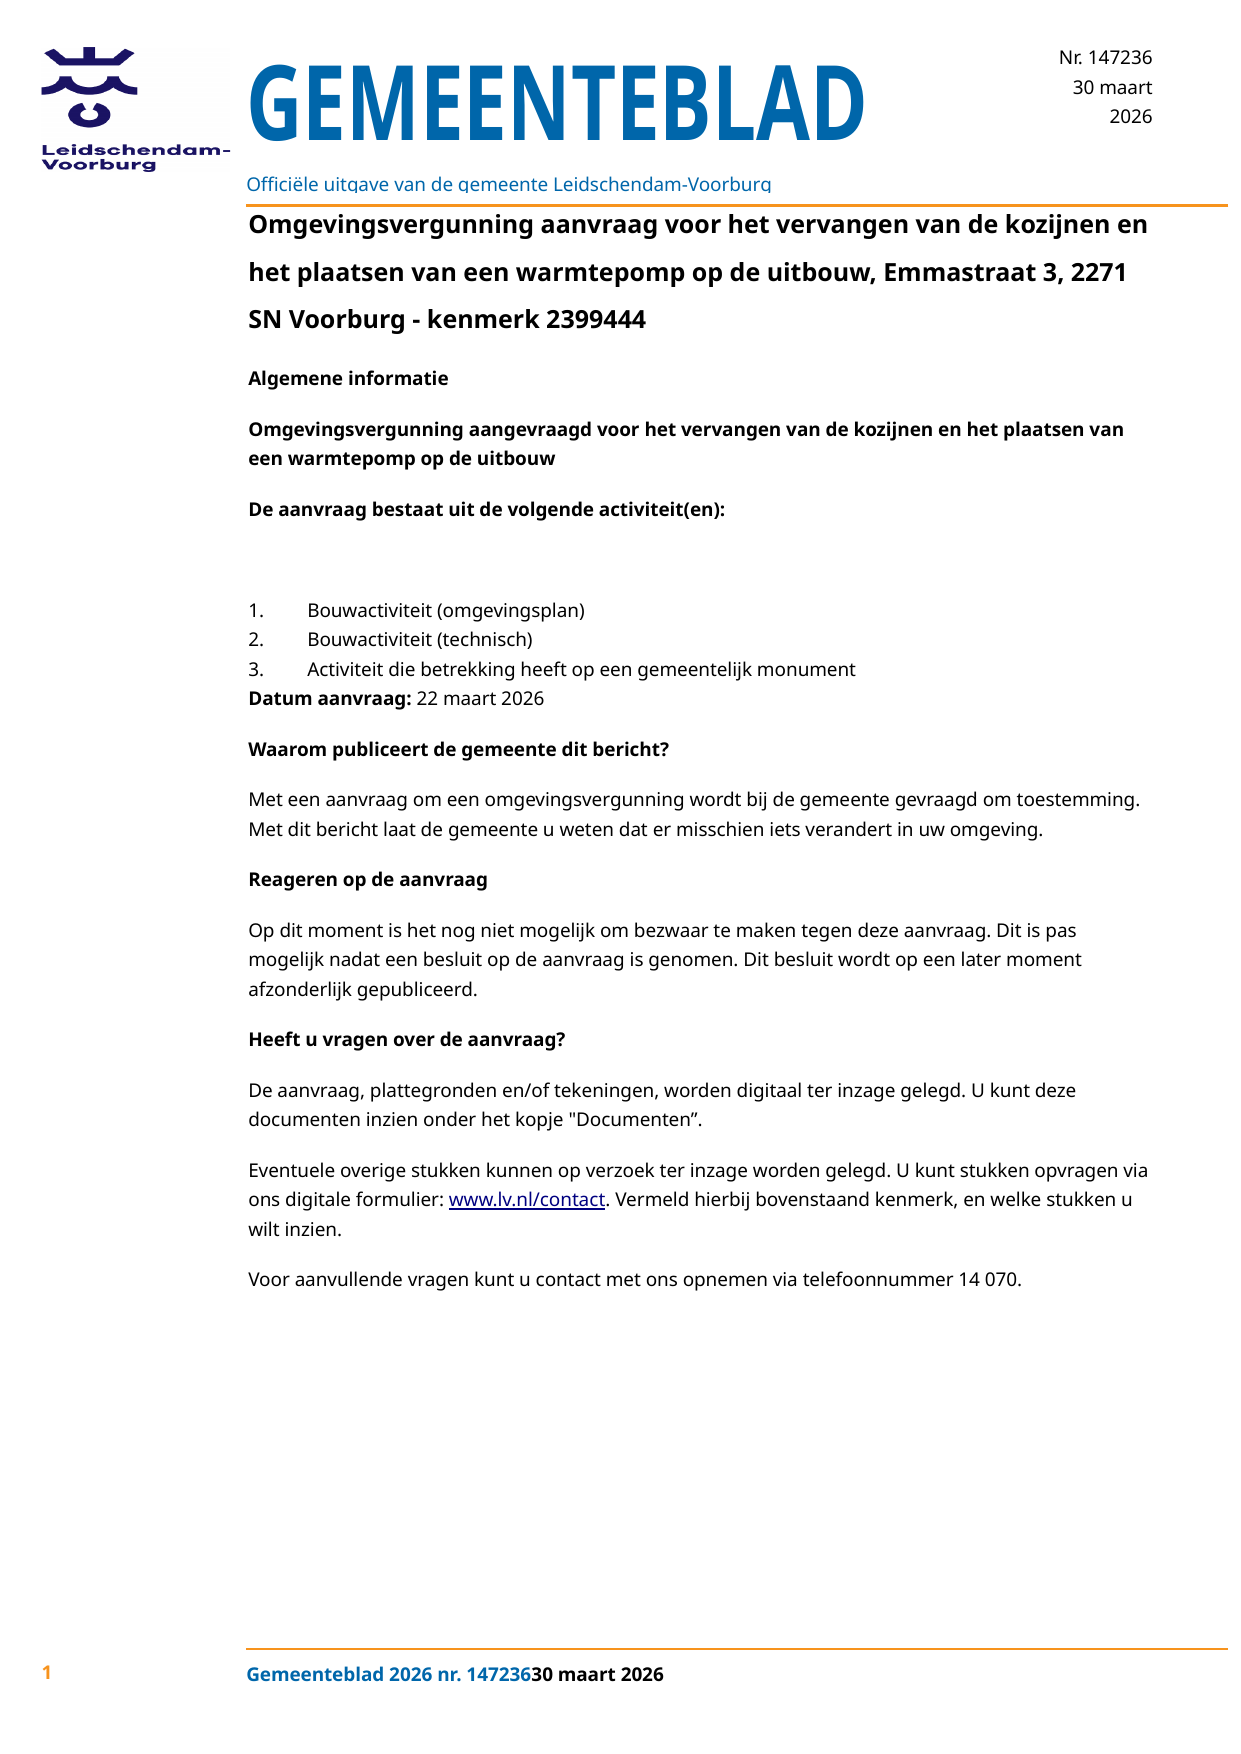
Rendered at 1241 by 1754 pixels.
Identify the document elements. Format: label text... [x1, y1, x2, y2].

text Reageren op de aanvraag [248, 866, 1152, 892]
list Bouwactiviteit (omgevingsplan) [248, 597, 1152, 622]
text Algemene informatie [248, 366, 1152, 391]
text Voor aanvullende vragen kunt u contact met ons opnemen via telefoonnummer 14 070. [248, 1266, 1152, 1292]
text Heeft u vragen over de aanvraag? [248, 1026, 1152, 1052]
text Datum aanvraag: 22 maart 2026 [248, 686, 1152, 711]
list Bouwactiviteit (technisch) [248, 626, 1152, 652]
picture [41, 47, 231, 172]
text De aanvraag, plattegronden en/of tekeningen, worden digitaal ter inzage gelegd. U kunt deze documenten inzien onder het kopje "Documenten”. [248, 1077, 1152, 1132]
text Omgevingsvergunning aanvraag voor het vervangen van de kozijnen en het plaatsen van een warmtepomp op de uitbouw, Emmastraat 3, 2271 SN Voorburg - kenmerk 2399444 [248, 207, 1152, 336]
text Omgevingsvergunning aangevraagd voor het vervangen van de kozijnen en het plaatsen van een warmtepomp op de uitbouw [248, 416, 1152, 471]
text Eventuele overige stukken kunnen op verzoek ter inzage worden gelegd. U kunt stukken opvragen via ons digitale formulier: www.lv.nl/contact. Vermeld hierbij bovenstaand kenmerk, en welke stukken u wilt inzien. [248, 1157, 1152, 1242]
text De aanvraag bestaat uit de volgende activiteit(en): [248, 496, 1152, 522]
text Waarom publiceert de gemeente dit bericht? [248, 736, 1152, 762]
text Op dit moment is het nog niet mogelijk om bezwaar te maken tegen deze aanvraag. Dit is pas mogelijk nadat een besluit op de aanvraag is genomen. Dit besluit wordt op een later moment afzonderlijk gepubliceerd. [248, 917, 1152, 1002]
list Activiteit die betrekking heeft op een gemeentelijk monument [248, 656, 1152, 682]
text Met een aanvraag om een omgevingsvergunning wordt bij de gemeente gevraagd om toestemming. Met dit bericht laat de gemeente u weten dat er misschien iets verandert in uw omgeving. [248, 786, 1152, 842]
